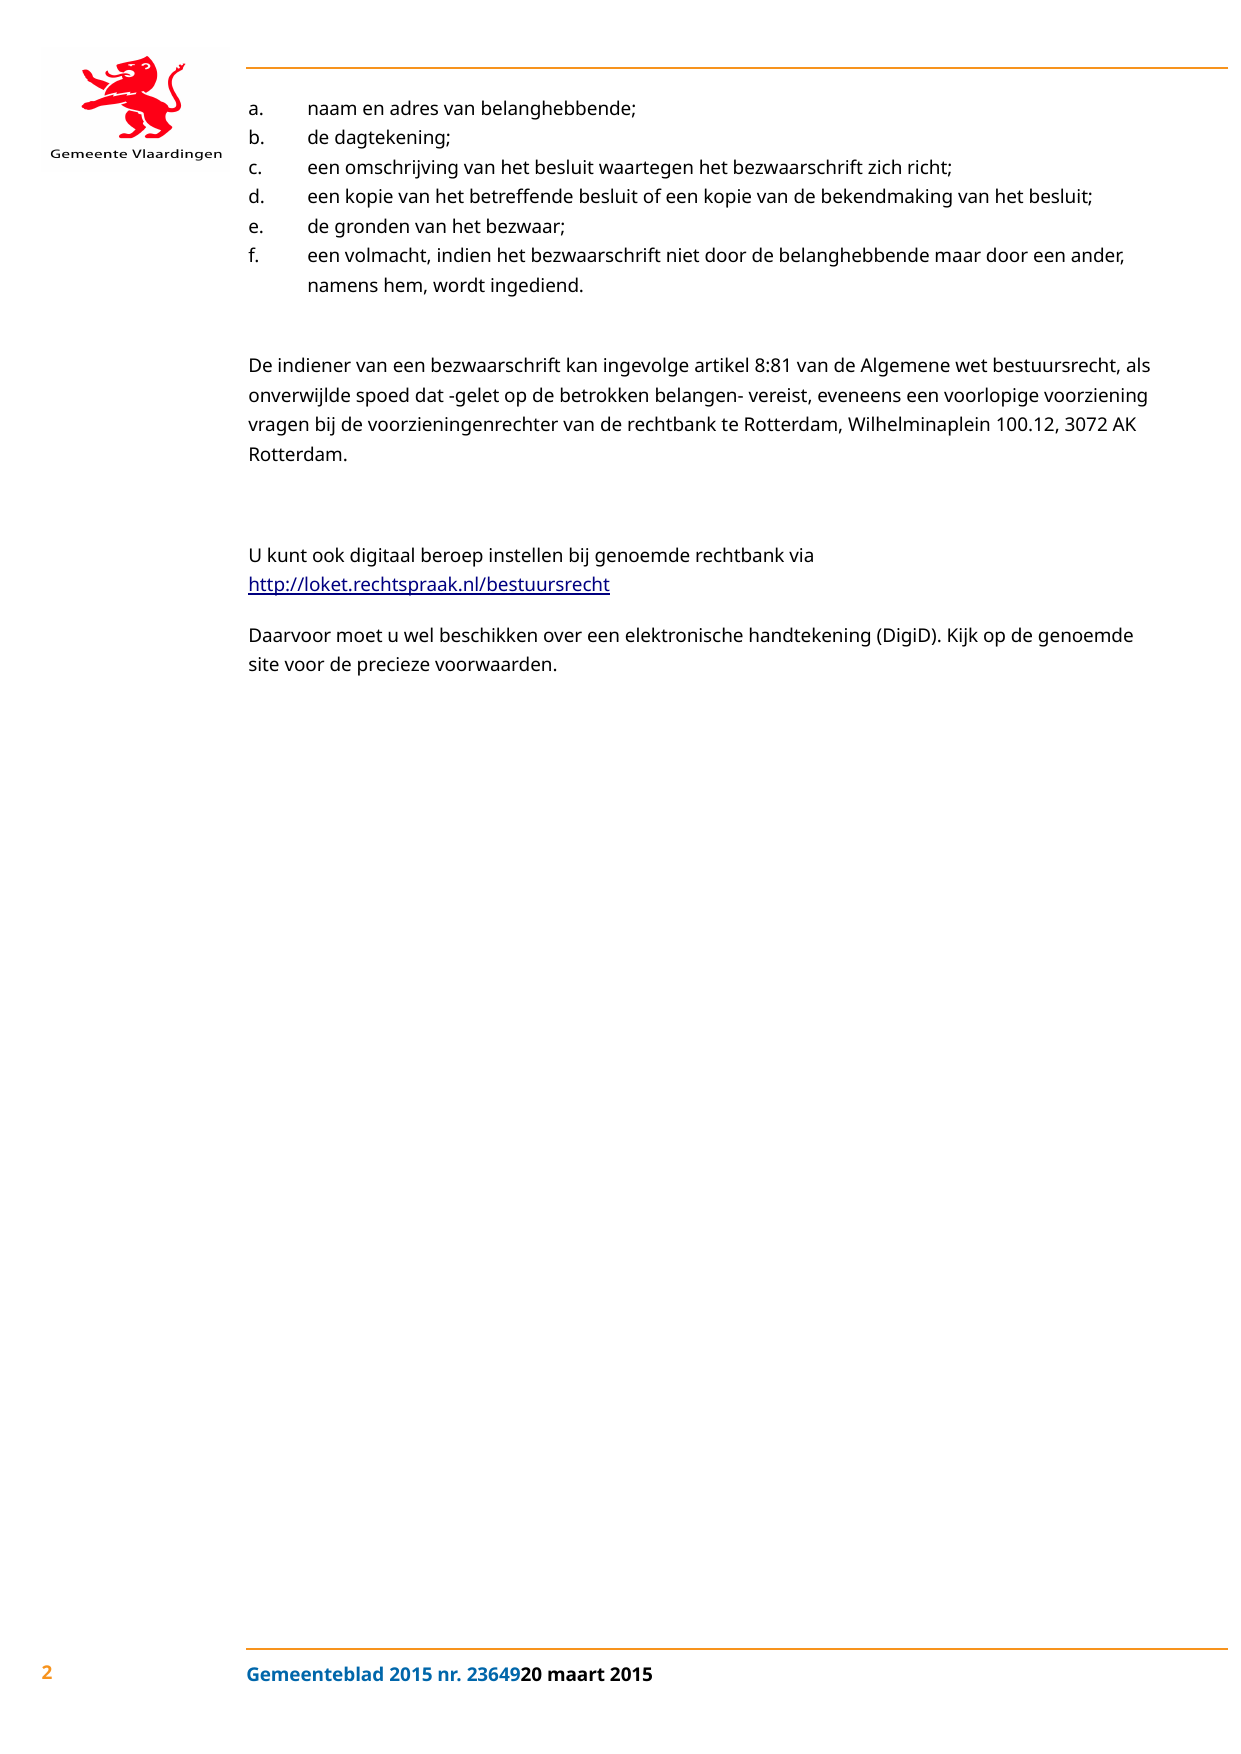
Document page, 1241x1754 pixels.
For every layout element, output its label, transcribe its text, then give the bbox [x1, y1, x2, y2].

list naam en adres van belanghebbende; [248, 95, 1152, 121]
text Daarvoor moet u wel beschikken over een elektronische handtekening (DigiD). Kijk op de genoemde site voor de precieze voorwaarden. [248, 622, 1152, 677]
picture [41, 47, 231, 172]
text U kunt ook digitaal beroep instellen bij genoemde rechtbank via http://loket.rechtspraak.nl/bestuursrecht [248, 542, 1152, 597]
list de gronden van het bezwaar; [248, 213, 1152, 239]
list een omschrijving van het besluit waartegen het bezwaarschrift zich richt; [248, 154, 1152, 180]
text De indiener van een bezwaarschrift kan ingevolge artikel 8:81 van de Algemene wet bestuursrecht, als onverwijlde spoed dat -gelet op de betrokken belangen- vereist, eveneens een voorlopige voorziening vragen bij de voorzieningenrechter van de rechtbank te Rotterdam, Wilhelminaplein 100.12, 3072 AK Rotterdam. [248, 352, 1152, 467]
list een kopie van het betreffende besluit of een kopie van de bekendmaking van het besluit; [248, 183, 1152, 209]
list de dagtekening; [248, 124, 1152, 150]
list een volmacht, indien het bezwaarschrift niet door de belanghebbende maar door een ander, namens hem, wordt ingediend. [248, 243, 1152, 298]
